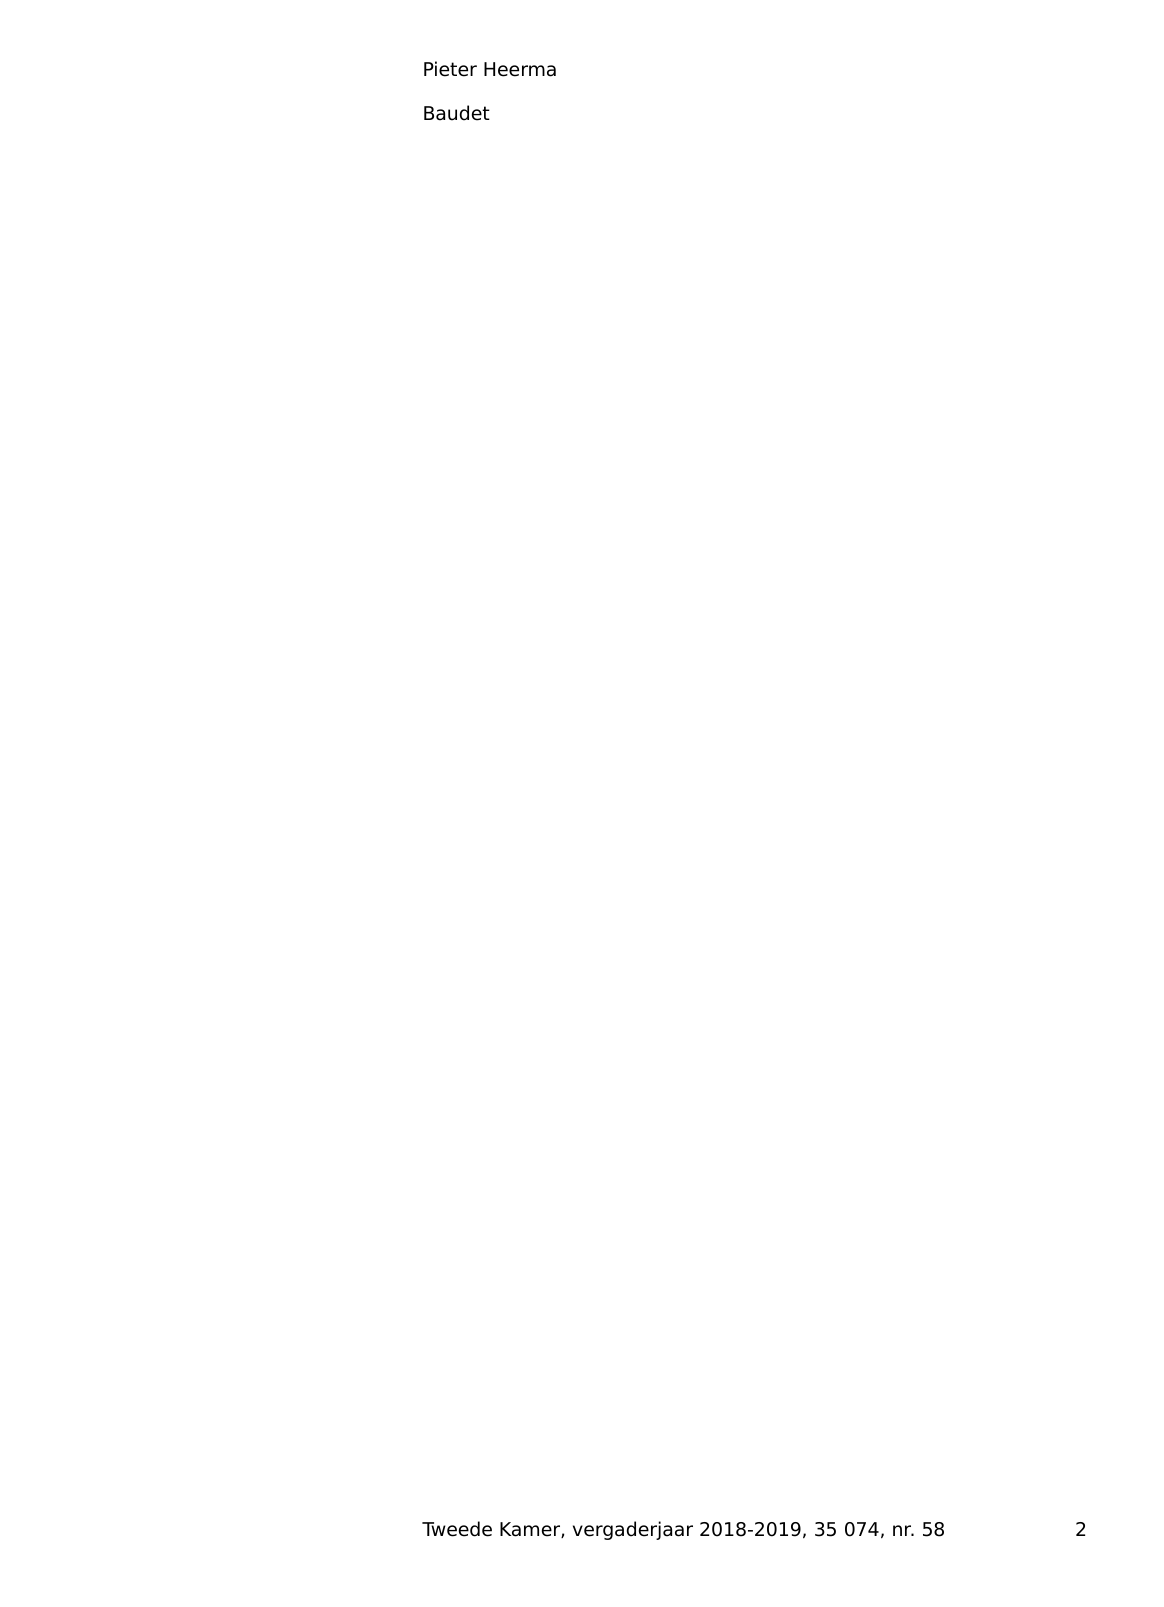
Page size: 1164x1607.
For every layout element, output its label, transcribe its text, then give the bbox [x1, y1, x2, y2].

text Pieter Heerma Baudet [422, 59, 1087, 125]
